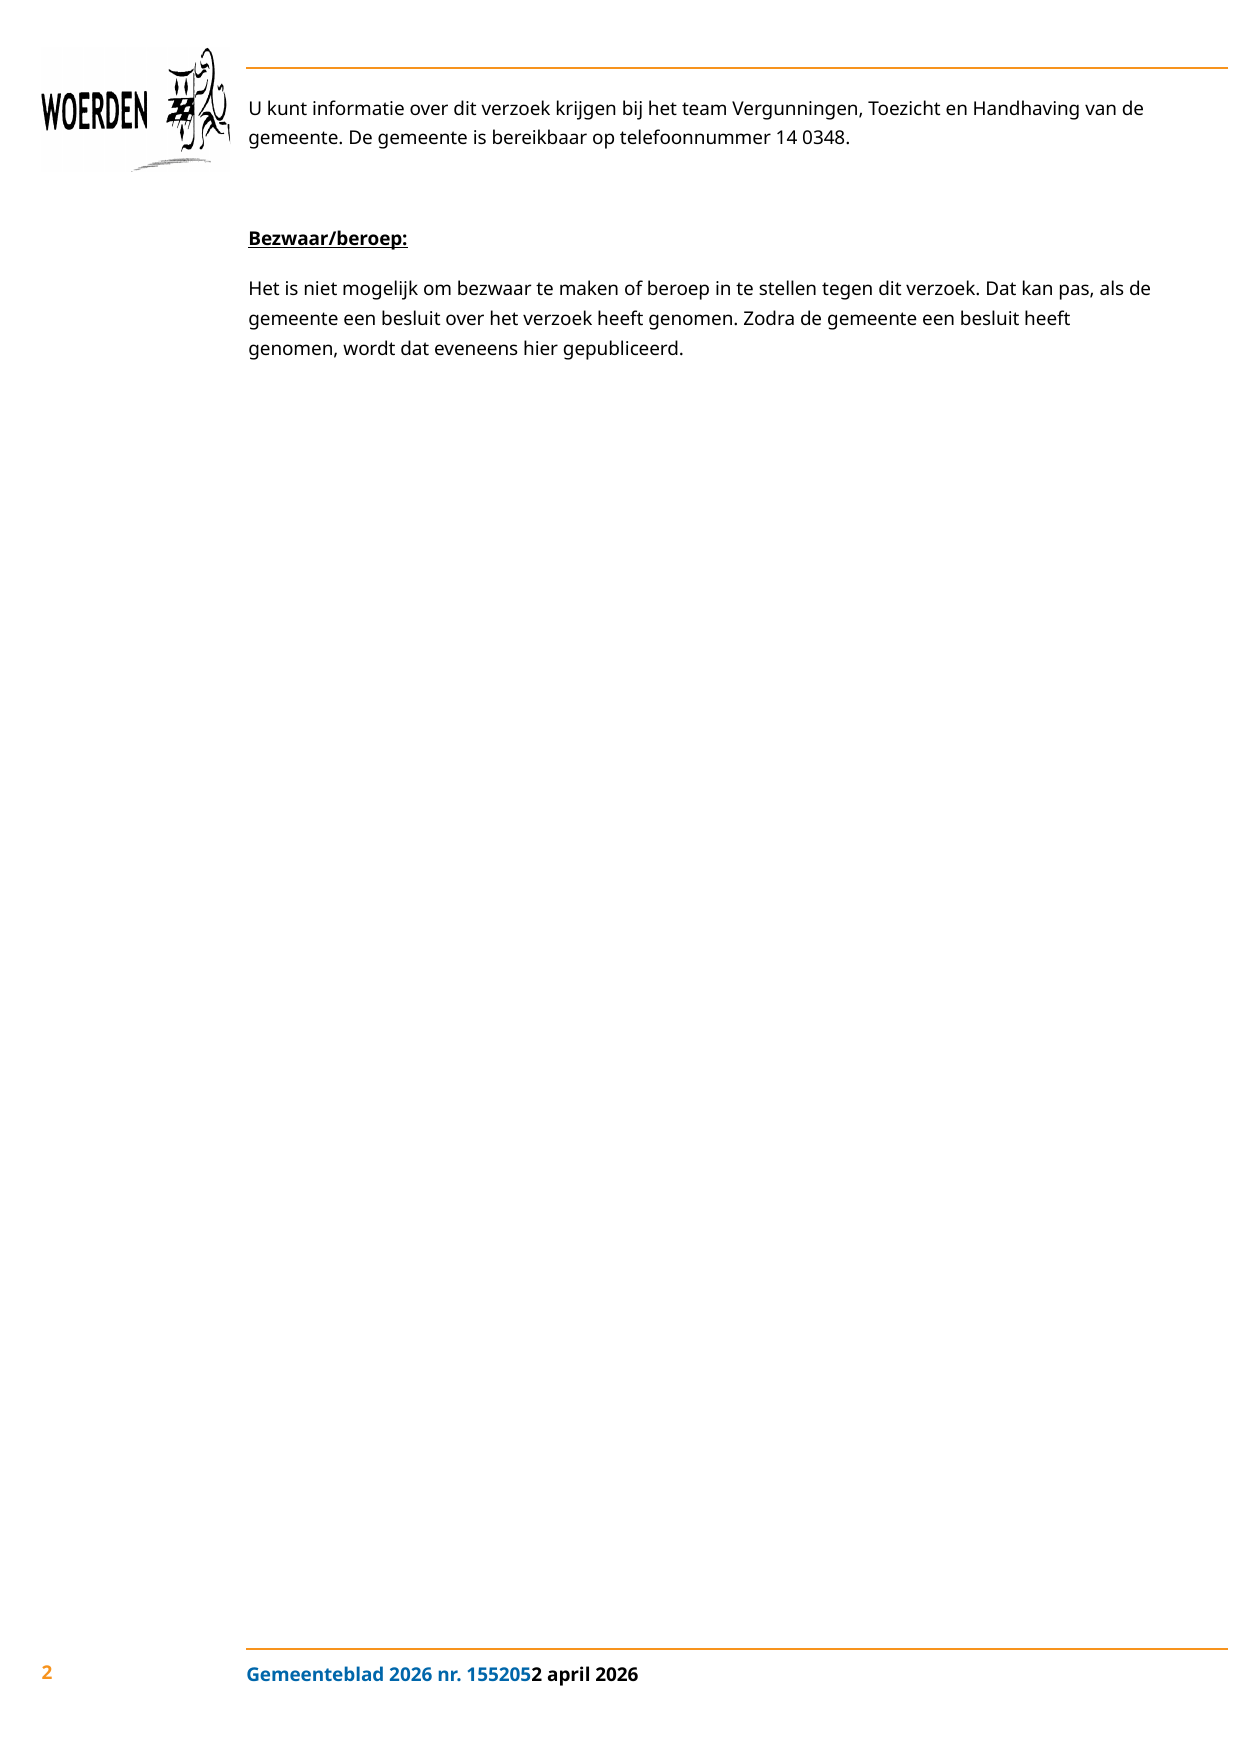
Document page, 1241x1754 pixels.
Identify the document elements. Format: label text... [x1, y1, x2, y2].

text Bezwaar/beroep: [248, 225, 1152, 251]
picture [41, 47, 231, 172]
text U kunt informatie over dit verzoek krijgen bij het team Vergunningen, Toezicht en Handhaving van de gemeente. De gemeente is bereikbaar op telefoonnummer 14 0348. [248, 95, 1152, 150]
text Het is niet mogelijk om bezwaar te maken of beroep in te stellen tegen dit verzoek. Dat kan pas, als de gemeente een besluit over het verzoek heeft genomen. Zodra de gemeente een besluit heeft genomen, wordt dat eveneens hier gepubliceerd. [248, 276, 1152, 361]
